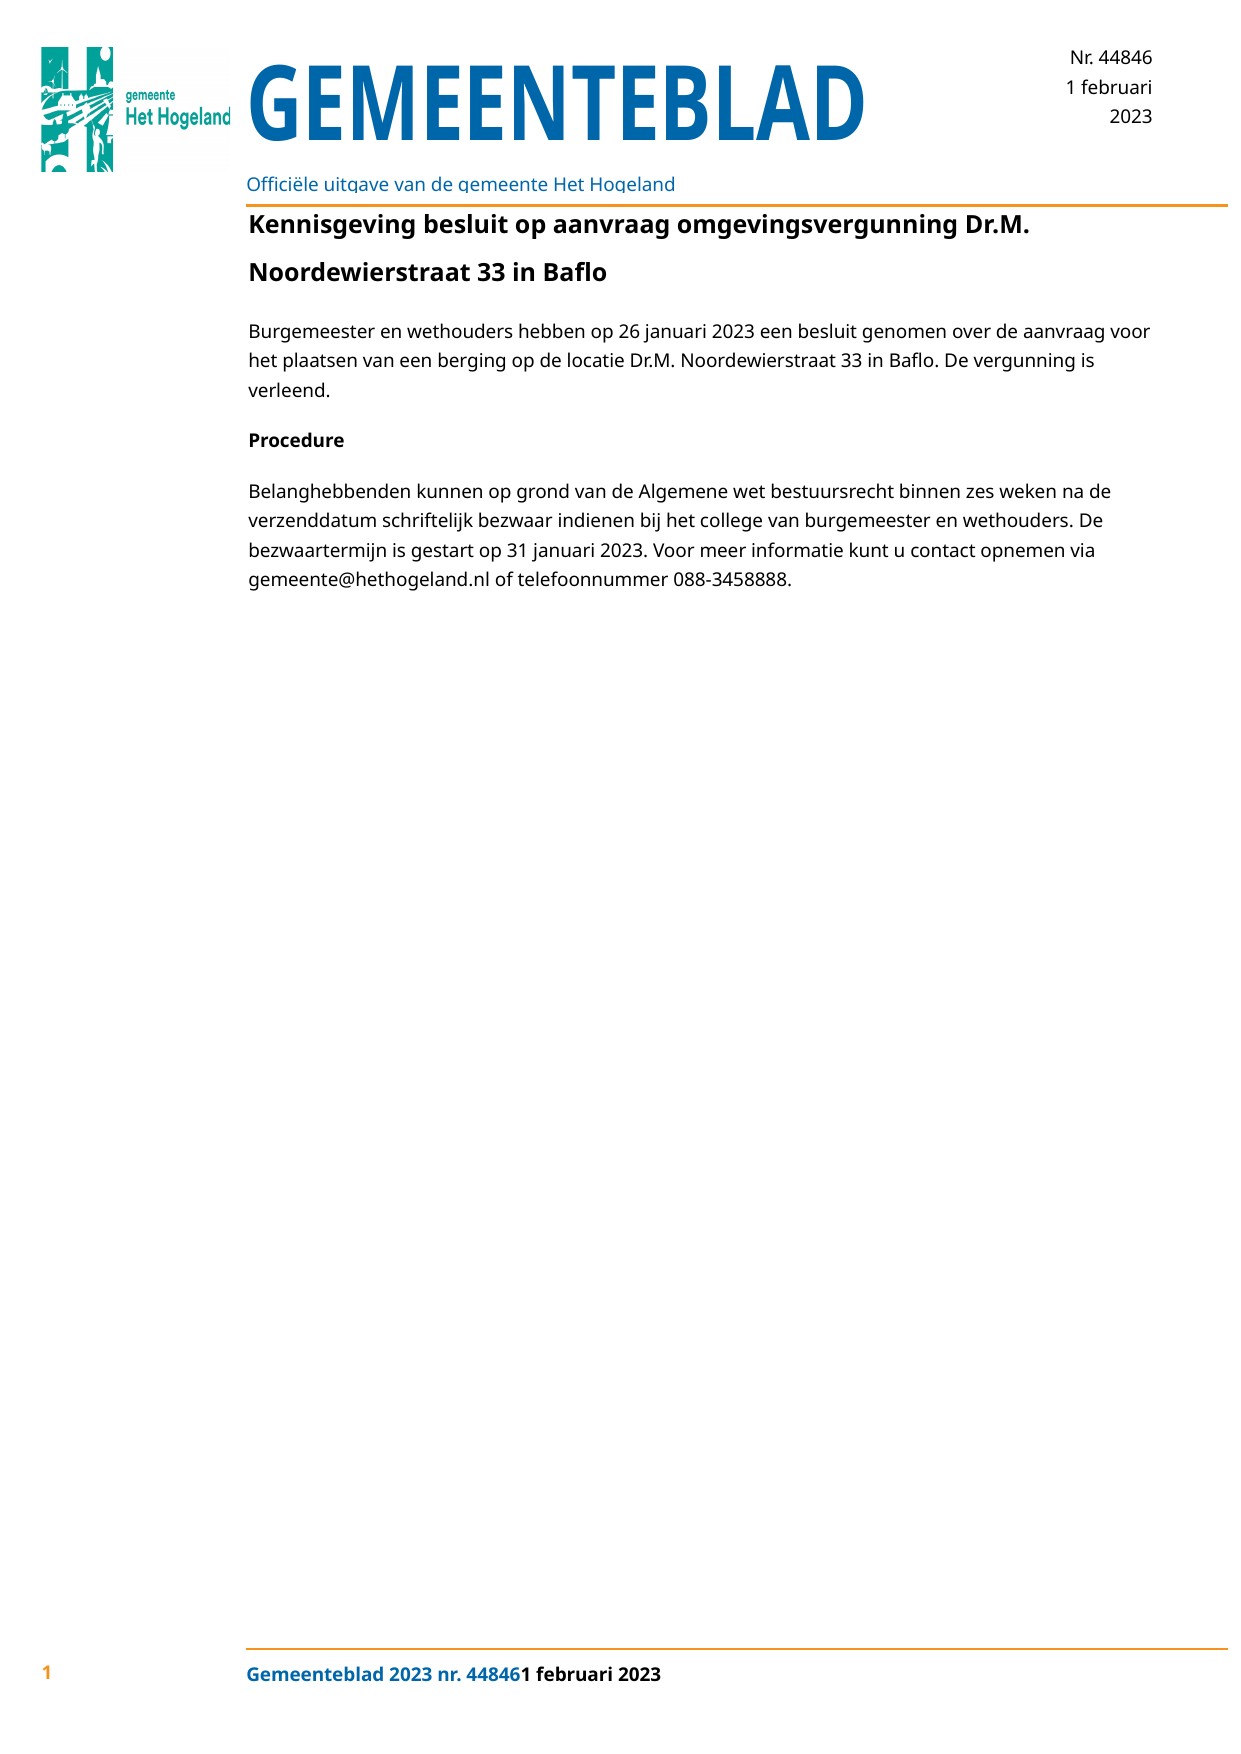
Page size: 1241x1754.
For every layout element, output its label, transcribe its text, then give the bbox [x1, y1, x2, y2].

text Burgemeester en wethouders hebben op 26 januari 2023 een besluit genomen over de aanvraag voor het plaatsen van een berging op de locatie Dr.M. Noordewierstraat 33 in Baflo. De vergunning is verleend. [248, 318, 1152, 403]
text Kennisgeving besluit op aanvraag omgevingsvergunning Dr.M. Noordewierstraat 33 in Baflo [248, 207, 1152, 288]
text Procedure [248, 427, 1152, 453]
picture [41, 47, 231, 172]
text Belanghebbenden kunnen op grond van de Algemene wet bestuursrecht binnen zes weken na de verzenddatum schriftelijk bezwaar indienen bij het college van burgemeester en wethouders. De bezwaartermijn is gestart op 31 januari 2023. Voor meer informatie kunt u contact opnemen via gemeente@hethogeland.nl of telefoonnummer 088-3458888. [248, 478, 1152, 592]
